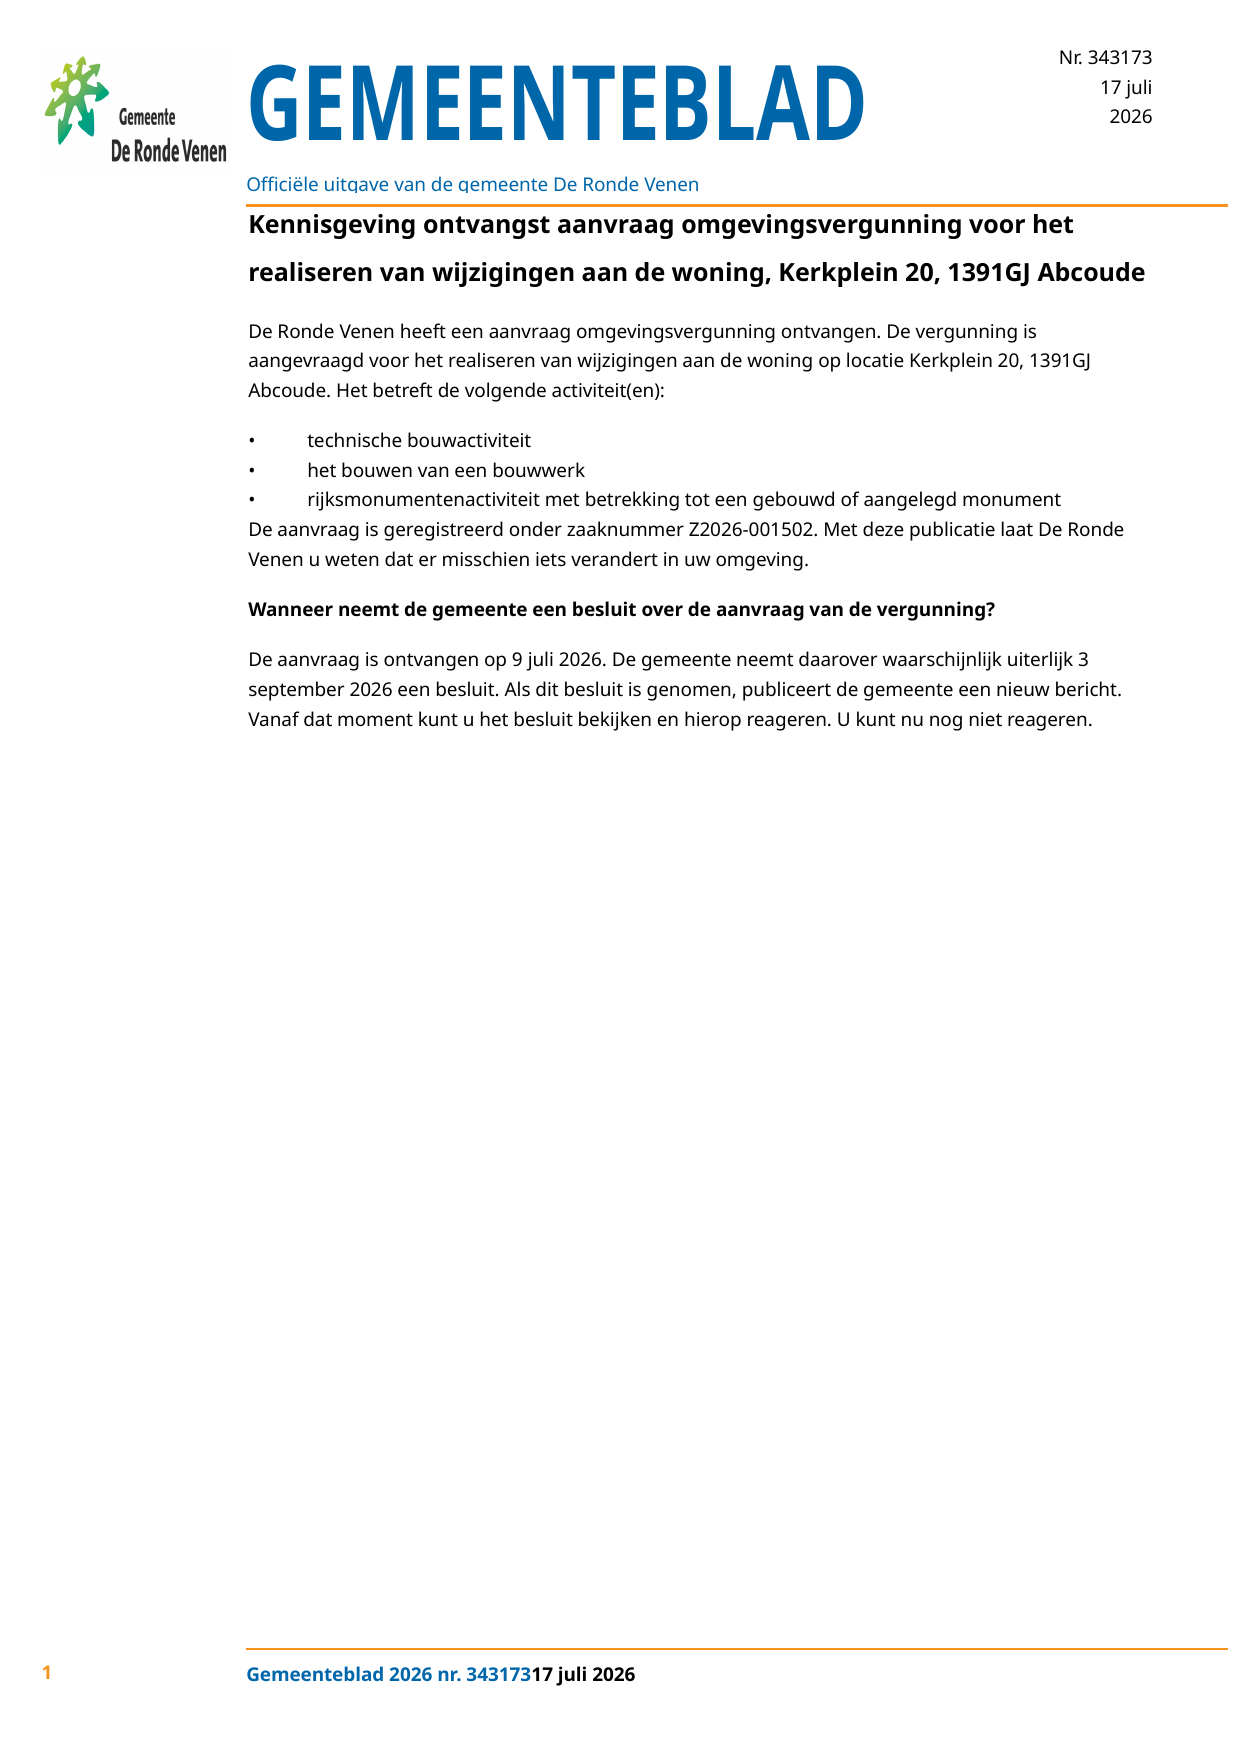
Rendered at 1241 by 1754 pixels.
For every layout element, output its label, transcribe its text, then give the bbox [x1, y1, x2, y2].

text Kennisgeving ontvangst aanvraag omgevingsvergunning voor het realiseren van wijzigingen aan de woning, Kerkplein 20, 1391GJ Abcoude [248, 207, 1152, 288]
list het bouwen van een bouwwerk [248, 457, 1152, 483]
list rijksmonumentenactiviteit met betrekking tot een gebouwd of aangelegd monument [248, 487, 1152, 512]
picture [41, 47, 231, 172]
text De Ronde Venen heeft een aanvraag omgevingsvergunning ontvangen. De vergunning is aangevraagd voor het realiseren van wijzigingen aan de woning op locatie Kerkplein 20, 1391GJ Abcoude. Het betreft de volgende activiteit(en): [248, 318, 1152, 403]
text Wanneer neemt de gemeente een besluit over de aanvraag van de vergunning? [248, 596, 1152, 622]
text De aanvraag is ontvangen op 9 juli 2026. De gemeente neemt daarover waarschijnlijk uiterlijk 3 september 2026 een besluit. Als dit besluit is genomen, publiceert de gemeente een nieuw bericht. Vanaf dat moment kunt u het besluit bekijken en hierop reageren. U kunt nu nog niet reageren. [248, 647, 1152, 732]
text De aanvraag is geregistreerd onder zaaknummer Z2026-001502. Met deze publicatie laat De Ronde Venen u weten dat er misschien iets verandert in uw omgeving. [248, 516, 1152, 572]
list technische bouwactiviteit [248, 427, 1152, 453]
